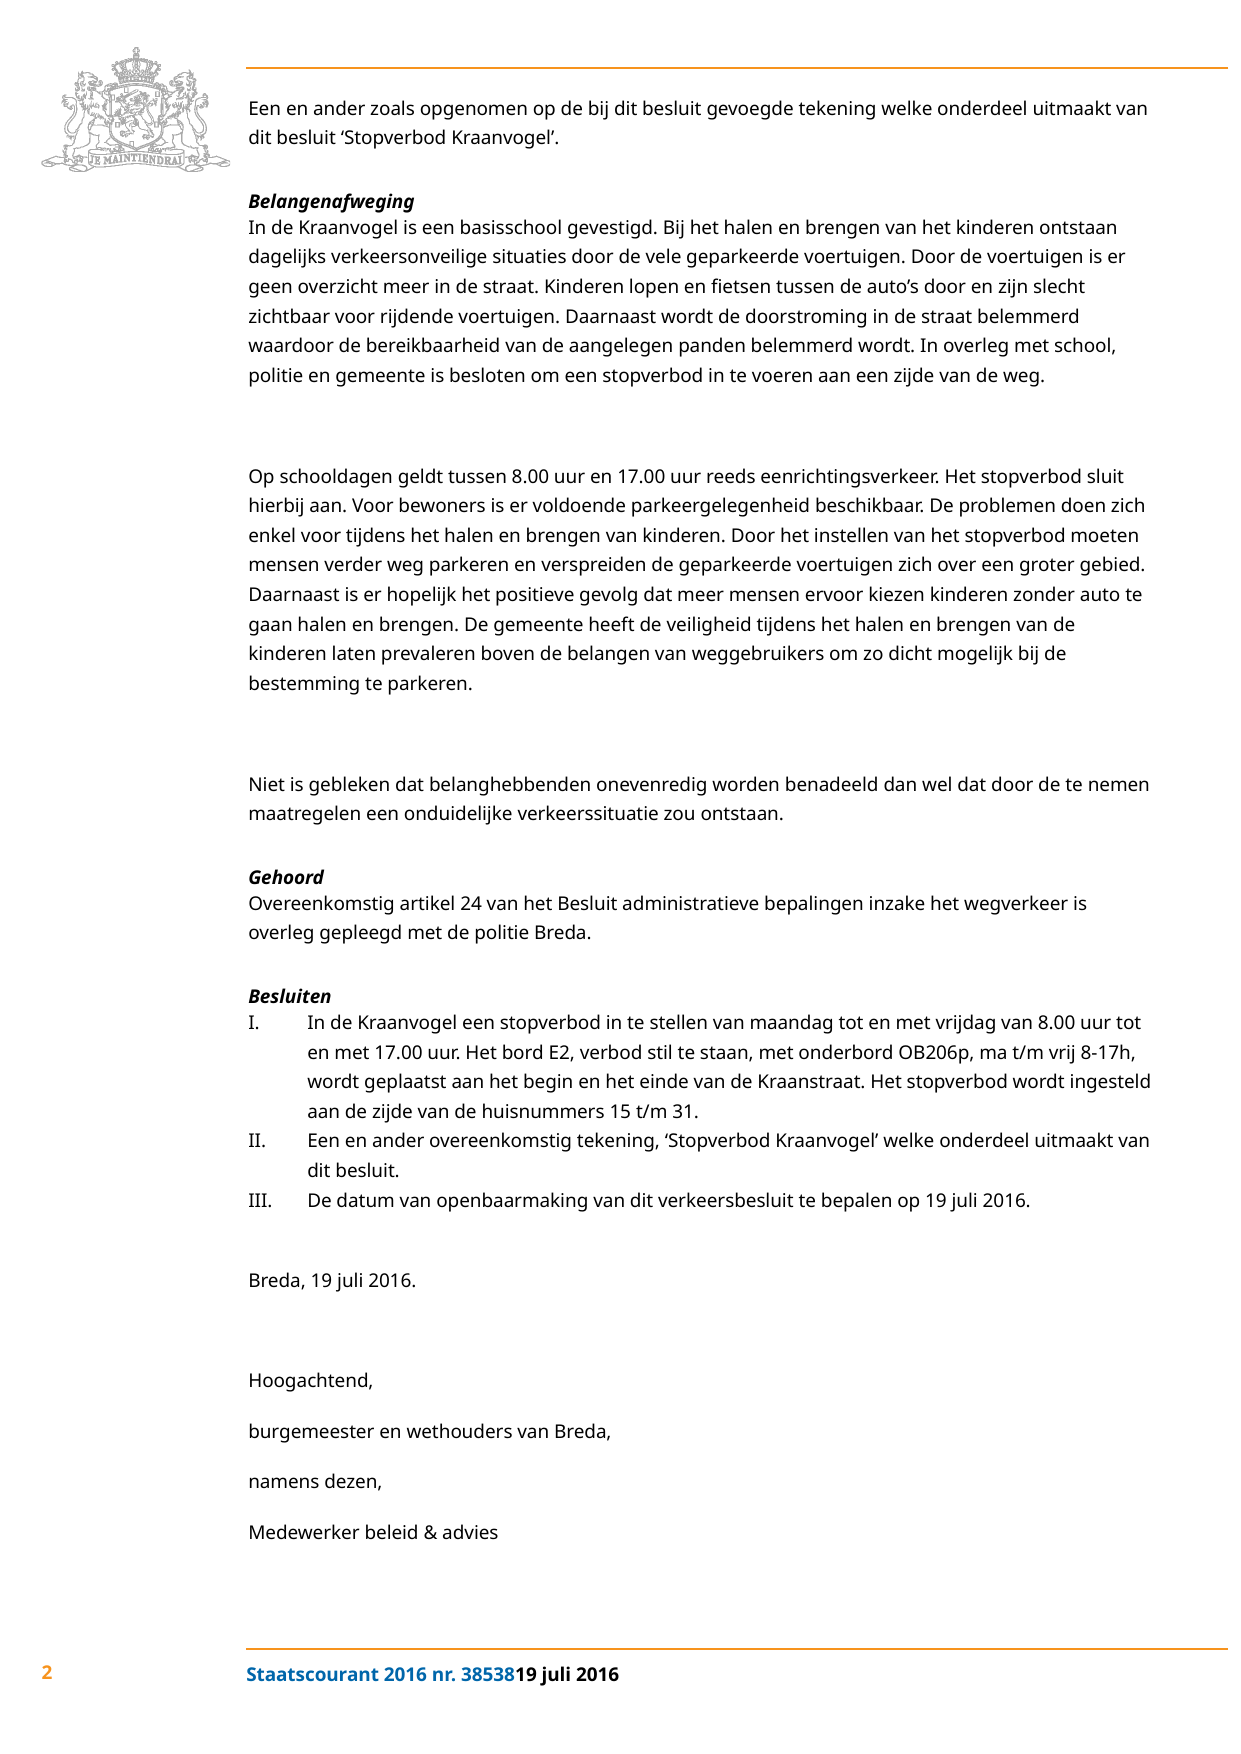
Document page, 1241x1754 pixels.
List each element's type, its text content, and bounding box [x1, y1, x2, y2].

text Besluiten [248, 983, 1152, 1009]
text Overeenkomstig artikel 24 van het Besluit administratieve bepalingen inzake het wegverkeer is overleg gepleegd met de politie Breda. [248, 890, 1152, 945]
text Breda, 19 juli 2016. [248, 1267, 1152, 1292]
picture [41, 47, 231, 172]
text Niet is gebleken dat belanghebbenden onevenredig worden benadeeld dan wel dat door de te nemen maatregelen een onduidelijke verkeerssituatie zou ontstaan. [248, 771, 1152, 826]
text namens dezen, [248, 1468, 1152, 1494]
text In de Kraanvogel is een basisschool gevestigd. Bij het halen en brengen van het kinderen ontstaan dagelijks verkeersonveilige situaties door de vele geparkeerde voertuigen. Door de voertuigen is er geen overzicht meer in de straat. Kinderen lopen en fietsen tussen de auto’s door en zijn slecht zichtbaar voor rijdende voertuigen. Daarnaast wordt de doorstroming in de straat belemmerd waardoor de bereikbaarheid van de aangelegen panden belemmerd wordt. In overleg met school, politie en gemeente is besloten om een stopverbod in te voeren aan een zijde van de weg. [248, 214, 1152, 388]
list Een en ander overeenkomstig tekening, ‘Stopverbod Kraanvogel’ welke onderdeel uitmaakt van dit besluit. [248, 1128, 1152, 1183]
text Op schooldagen geldt tussen 8.00 uur en 17.00 uur reeds eenrichtingsverkeer. Het stopverbod sluit hierbij aan. Voor bewoners is er voldoende parkeergelegenheid beschikbaar. De problemen doen zich enkel voor tijdens het halen en brengen van kinderen. Door het instellen van het stopverbod moeten mensen verder weg parkeren en verspreiden de geparkeerde voertuigen zich over een groter gebied. Daarnaast is er hopelijk het positieve gevolg dat meer mensen ervoor kiezen kinderen zonder auto te gaan halen en brengen. De gemeente heeft de veiligheid tijdens het halen en brengen van de kinderen laten prevaleren boven de belangen van weggebruikers om zo dicht mogelijk bij de bestemming te parkeren. [248, 463, 1152, 696]
text Hoogachtend, [248, 1368, 1152, 1393]
text Gehoord [248, 864, 1152, 890]
text Een en ander zoals opgenomen op de bij dit besluit gevoegde tekening welke onderdeel uitmaakt van dit besluit ‘Stopverbod Kraanvogel’. [248, 95, 1152, 150]
text burgemeester en wethouders van Breda, [248, 1418, 1152, 1444]
list In de Kraanvogel een stopverbod in te stellen van maandag tot en met vrijdag van 8.00 uur tot en met 17.00 uur. Het bord E2, verbod stil te staan, met onderbord OB206p, ma t/m vrij 8-17h, wordt geplaatst aan het begin en het einde van de Kraanstraat. Het stopverbod wordt ingesteld aan de zijde van de huisnummers 15 t/m 31. [248, 1009, 1152, 1124]
text Belangenafweging [248, 188, 1152, 214]
list De datum van openbaarmaking van dit verkeersbesluit te bepalen op 19 juli 2016. [248, 1187, 1152, 1212]
text Medewerker beleid & advies [248, 1519, 1152, 1544]
